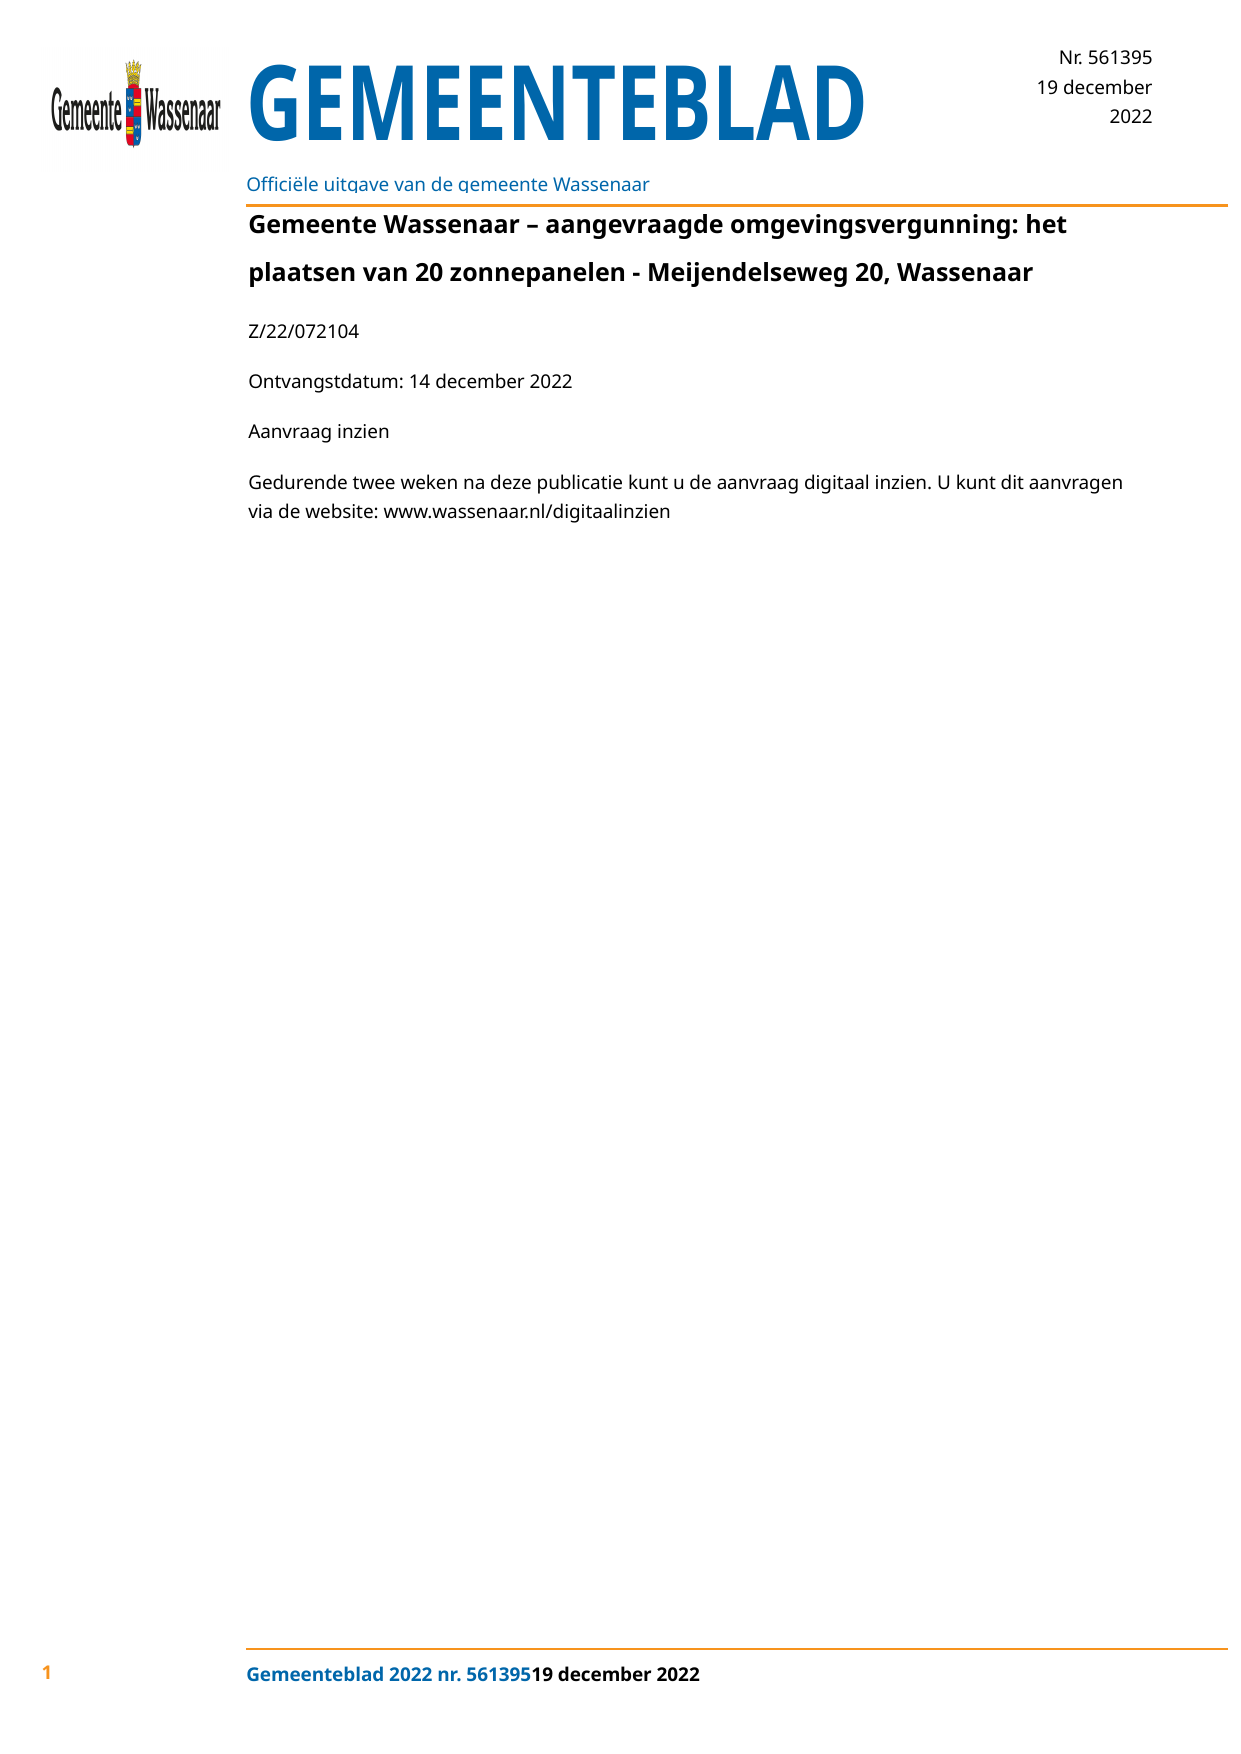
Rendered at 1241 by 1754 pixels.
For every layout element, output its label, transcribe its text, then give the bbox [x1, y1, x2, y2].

picture [41, 47, 231, 172]
text Aanvraag inzien [248, 419, 1152, 444]
text Gedurende twee weken na deze publicatie kunt u de aanvraag digitaal inzien. U kunt dit aanvragen via de website: www.wassenaar.nl/digitaalinzien [248, 469, 1152, 524]
text Ontvangstdatum: 14 december 2022 [248, 368, 1152, 394]
text Z/22/072104 [248, 318, 1152, 344]
text Gemeente Wassenaar – aangevraagde omgevingsvergunning: het plaatsen van 20 zonnepanelen - Meijendelseweg 20, Wassenaar [248, 207, 1152, 288]
